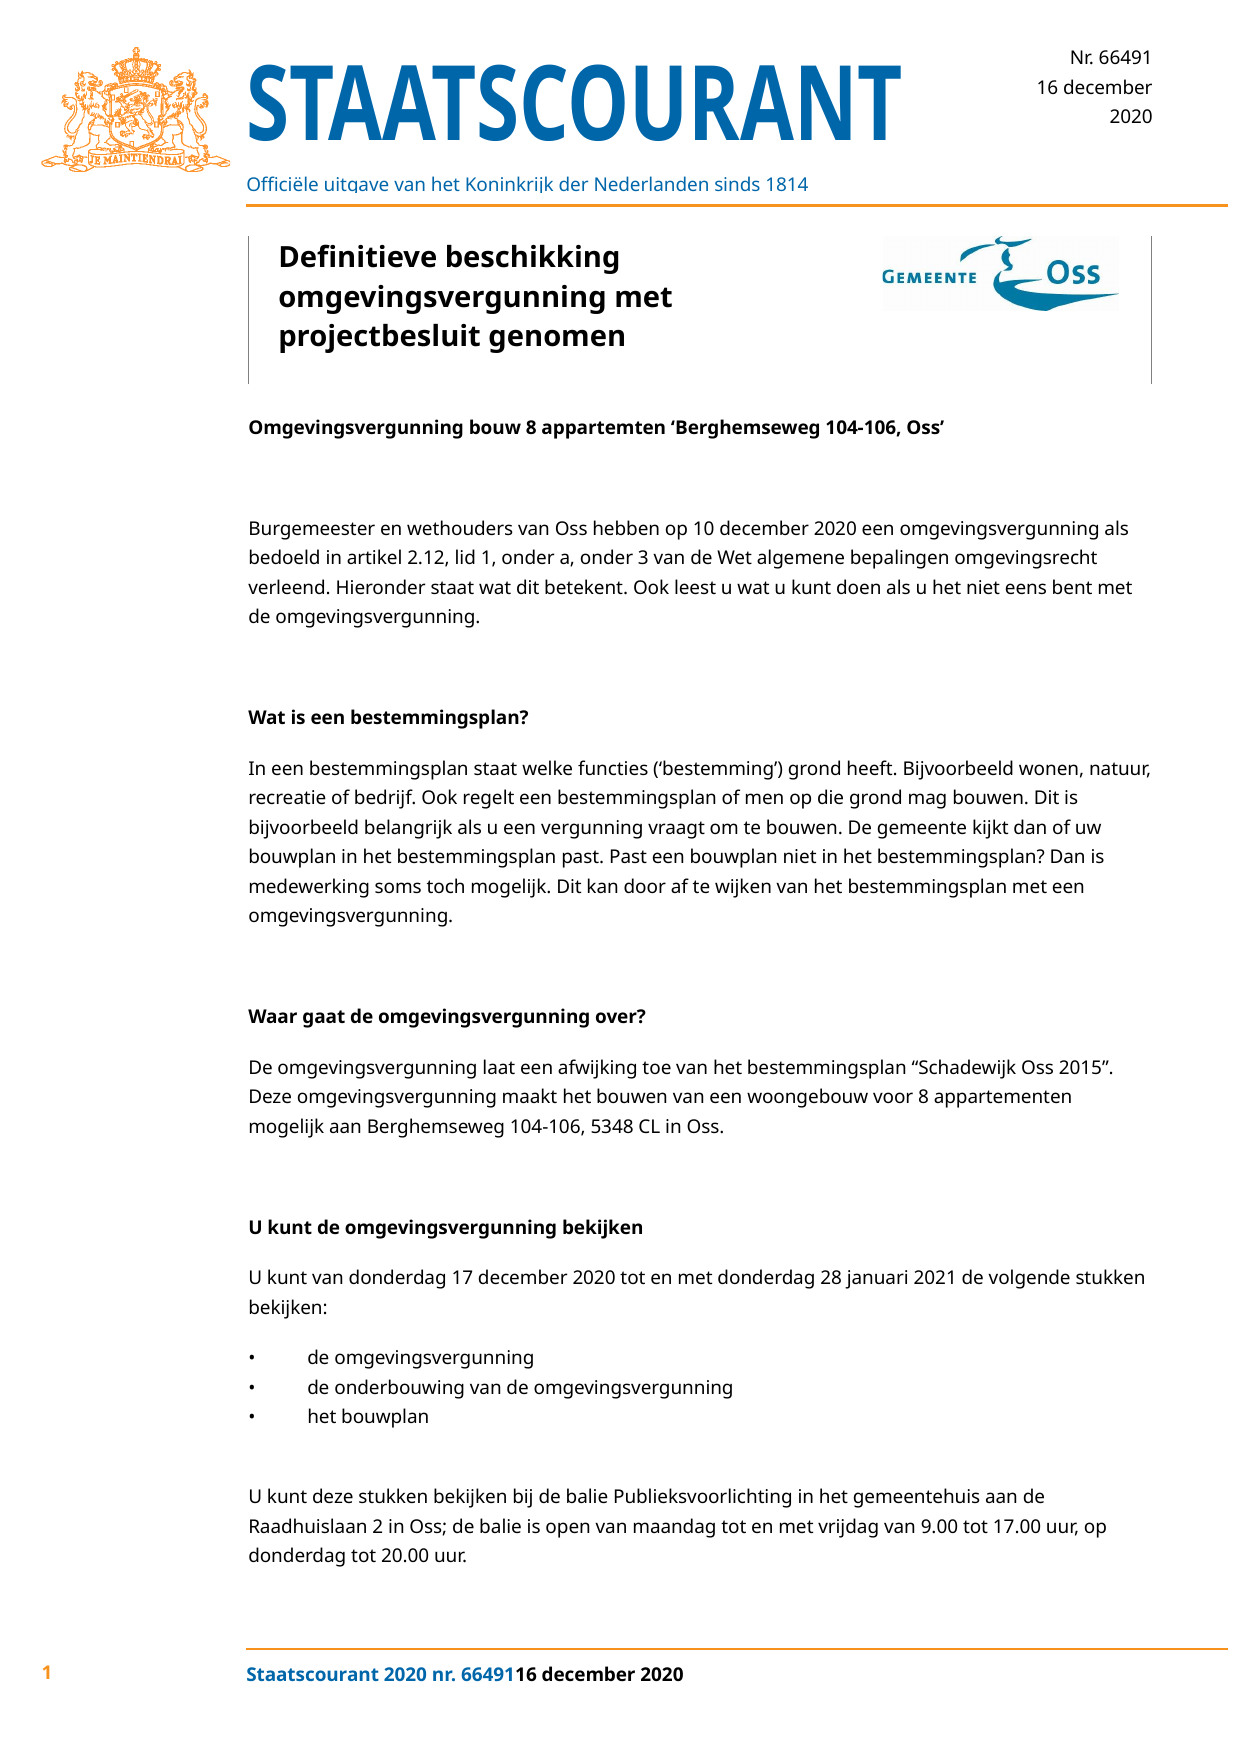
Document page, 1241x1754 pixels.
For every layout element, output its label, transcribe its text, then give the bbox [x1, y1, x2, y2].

table_header Definitieve beschikking omgevingsvergunning met projectbesluit genomen [249, 236, 850, 384]
picture [41, 47, 231, 172]
text U kunt van donderdag 17 december 2020 tot en met donderdag 28 januari 2021 de volgende stukken bekijken: [248, 1264, 1152, 1320]
text U kunt deze stukken bekijken bij de balie Publieksvoorlichting in het gemeentehuis aan de Raadhuislaan 2 in Oss; de balie is open van maandag tot en met vrijdag van 9.00 tot 17.00 uur, op donderdag tot 20.00 uur. [248, 1483, 1152, 1568]
list de omgevingsvergunning [248, 1344, 1152, 1370]
text Waar gaat de omgevingsvergunning over? [248, 1003, 1152, 1029]
picture [882, 236, 1119, 311]
text In een bestemmingsplan staat welke functies (‘bestemming’) grond heeft. Bijvoorbeeld wonen, natuur, recreatie of bedrijf. Ook regelt een bestemmingsplan of men op die grond mag bouwen. Dit is bijvoorbeeld belangrijk als u een vergunning vraagt om te bouwen. De gemeente kijkt dan of uw bouwplan in het bestemmingsplan past. Past een bouwplan niet in het bestemmingsplan? Dan is medewerking soms toch mogelijk. Dit kan door af te wijken van het bestemmingsplan met een omgevingsvergunning. [248, 755, 1152, 928]
list de onderbouwing van de omgevingsvergunning [248, 1374, 1152, 1400]
text Burgemeester en wethouders van Oss hebben op 10 december 2020 een omgevingsvergunning als bedoeld in artikel 2.12, lid 1, onder a, onder 3 van de Wet algemene bepalingen omgevingsrecht verleend. Hieronder staat wat dit betekent. Ook leest u wat u kunt doen als u het niet eens bent met de omgevingsvergunning. [248, 515, 1152, 629]
text Wat is een bestemmingsplan? [248, 704, 1152, 730]
list het bouwplan [248, 1403, 1152, 1429]
table_header [850, 236, 1151, 384]
text U kunt de omgevingsvergunning bekijken [248, 1214, 1152, 1240]
text Omgevingsvergunning bouw 8 appartemten ‘Berghemseweg 104-106, Oss’ [248, 414, 1152, 440]
text De omgevingsvergunning laat een afwijking toe van het bestemmingsplan “Schadewijk Oss 2015”. Deze omgevingsvergunning maakt het bouwen van een woongebouw voor 8 appartementen mogelijk aan Berghemseweg 104-106, 5348 CL in Oss. [248, 1054, 1152, 1139]
